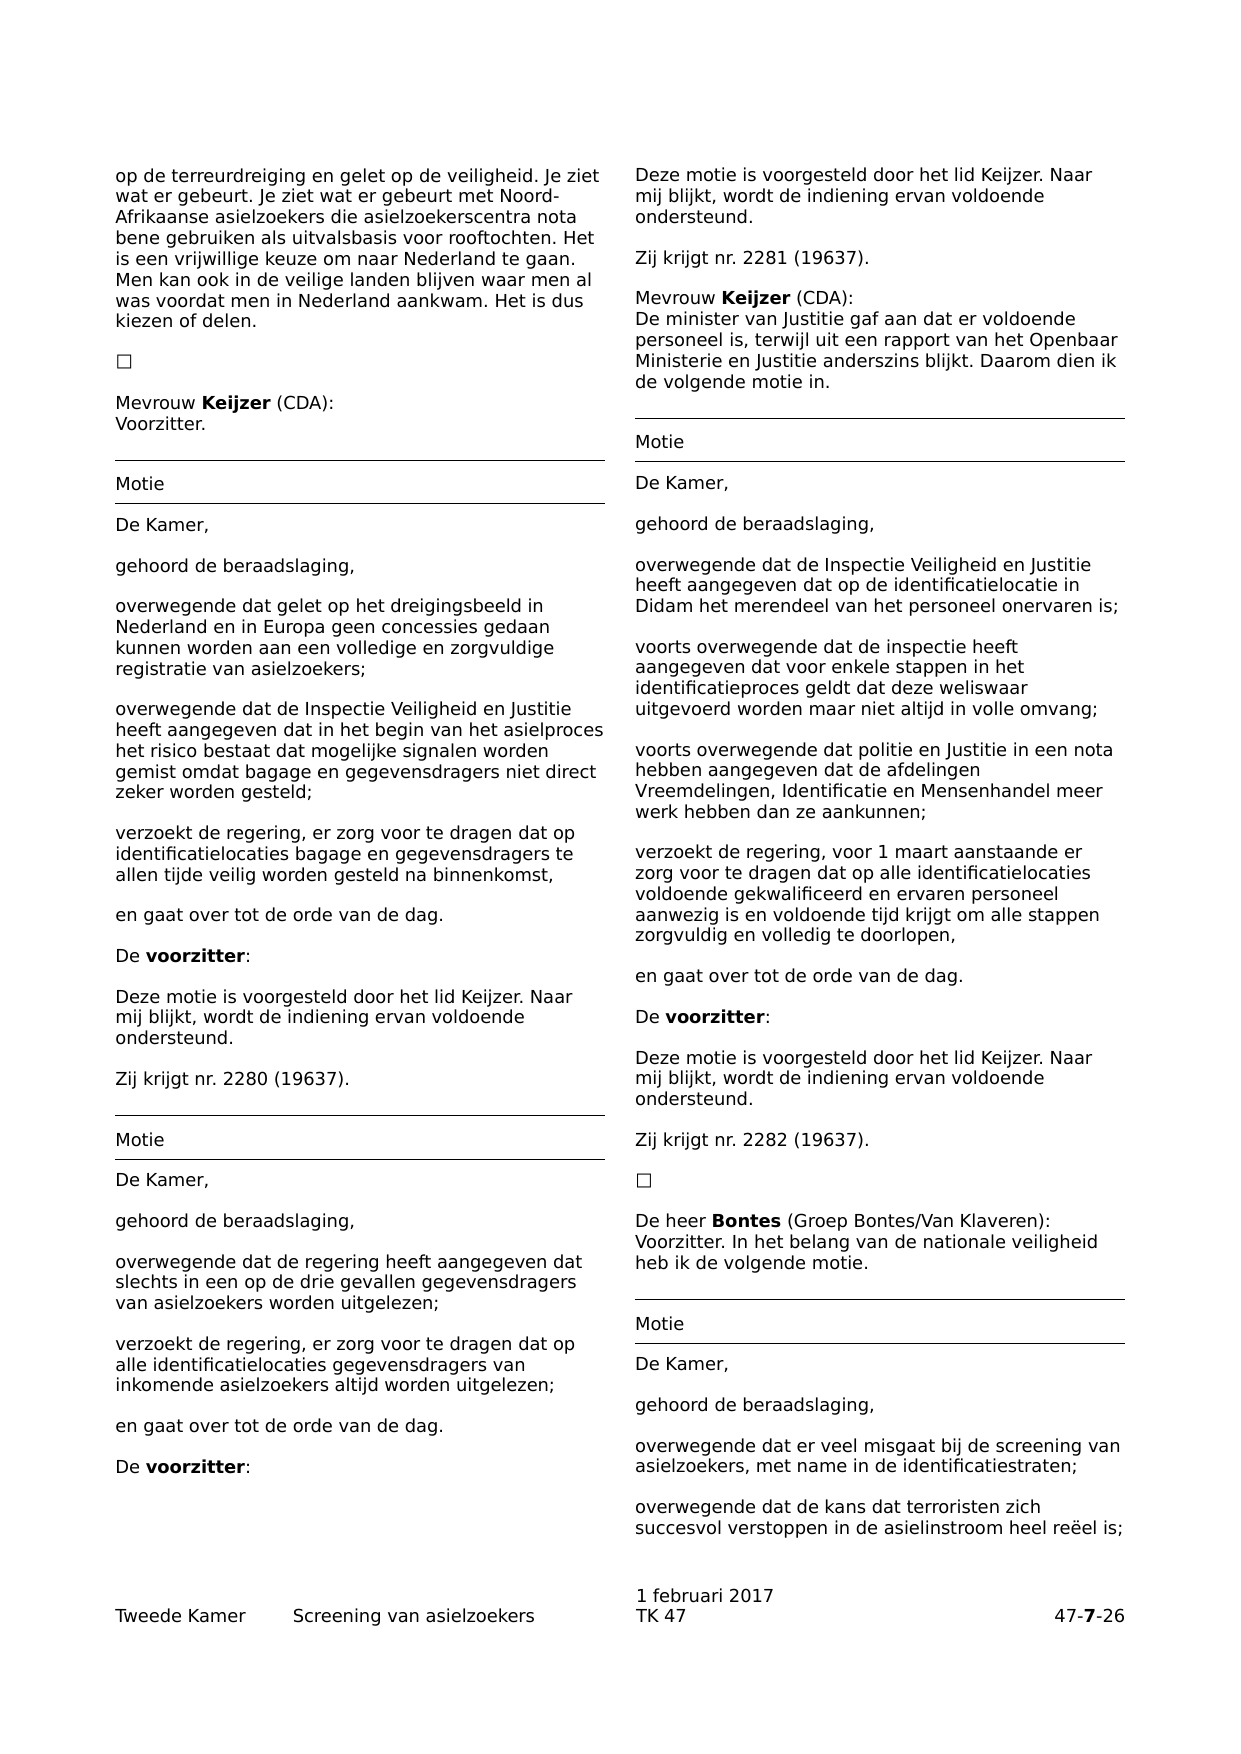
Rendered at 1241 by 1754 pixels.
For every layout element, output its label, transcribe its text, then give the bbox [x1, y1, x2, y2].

text overwegende dat de Inspectie Veiligheid en Justitie heeft aangegeven dat op de identificatielocatie in Didam het merendeel van het personeel onervaren is; [635, 554, 1125, 617]
text De voorzitter: [115, 1457, 605, 1477]
text overwegende dat de regering heeft aangegeven dat slechts in een op de drie gevallen gegevensdragers van asielzoekers worden uitgelezen; [115, 1252, 605, 1314]
text en gaat over tot de orde van de dag. [635, 966, 1125, 987]
text De voorzitter: [635, 1007, 1125, 1027]
text De heer Bontes (Groep Bontes/Van Klaveren): [635, 1211, 1125, 1232]
text Mevrouw Keijzer (CDA): [635, 288, 1125, 309]
text voorts overwegende dat de inspectie heeft aangegeven dat voor enkele stappen in het identificatieproces geldt dat deze weliswaar uitgevoerd worden maar niet altijd in volle omvang; [635, 637, 1125, 719]
text Motie [635, 432, 1125, 453]
text en gaat over tot de orde van de dag. [115, 905, 605, 926]
text De Kamer, [635, 1354, 1125, 1375]
text op de terreurdreiging en gelet op de veiligheid. Je ziet wat er gebeurt. Je ziet wat er gebeurt met Noord-Afrikaanse asielzoekers die asielzoekerscentra nota bene gebruiken als uitvalsbasis voor rooftochten. Het is een vrijwillige keuze om naar Nederland te gaan. Men kan ook in de veilige landen blijven waar men al was voordat men in Nederland aankwam. Het is dus kiezen of delen. [115, 165, 605, 332]
text overwegende dat de kans dat terroristen zich succesvol verstoppen in de asielinstroom heel reëel is; [635, 1497, 1125, 1538]
text De Kamer, [635, 473, 1125, 494]
text ⬜ [115, 352, 605, 373]
text gehoord de beraadslaging, [115, 556, 605, 576]
text overwegende dat gelet op het dreigingsbeeld in Nederland en in Europa geen concessies gedaan kunnen worden aan een volledige en zorgvuldige registratie van asielzoekers; [115, 596, 605, 679]
text Deze motie is voorgesteld door het lid Keijzer. Naar mij blijkt, wordt de indiening ervan voldoende ondersteund. [635, 1047, 1125, 1110]
text Zij krijgt nr. 2282 (19637). [635, 1130, 1125, 1150]
text voorts overwegende dat politie en Justitie in een nota hebben aangegeven dat de afdelingen Vreemdelingen, Identificatie en Mensenhandel meer werk hebben dan ze aankunnen; [635, 739, 1125, 822]
text ⬜ [635, 1170, 1125, 1191]
text De Kamer, [115, 515, 605, 536]
text gehoord de beraadslaging, [115, 1211, 605, 1232]
text De minister van Justitie gaf aan dat er voldoende personeel is, terwijl uit een rapport van het Openbaar Ministerie en Justitie anderszins blijkt. Daarom dien ik de volgende motie in. [635, 309, 1125, 392]
text verzoekt de regering, voor 1 maart aanstaande er zorg voor te dragen dat op alle identificatielocaties voldoende gekwalificeerd en ervaren personeel aanwezig is en voldoende tijd krijgt om alle stappen zorgvuldig en volledig te doorlopen, [635, 842, 1125, 946]
text De Kamer, [115, 1170, 605, 1191]
text overwegende dat de Inspectie Veiligheid en Justitie heeft aangegeven dat in het begin van het asielproces het risico bestaat dat mogelijke signalen worden gemist omdat bagage en gegevensdragers niet direct zeker worden gesteld; [115, 699, 605, 803]
text verzoekt de regering, er zorg voor te dragen dat op identificatielocaties bagage en gegevensdragers te allen tijde veilig worden gesteld na binnenkomst, [115, 823, 605, 885]
text Voorzitter. [115, 413, 605, 434]
text en gaat over tot de orde van de dag. [115, 1416, 605, 1437]
text Motie [635, 1313, 1125, 1334]
text gehoord de beraadslaging, [635, 514, 1125, 534]
text gehoord de beraadslaging, [635, 1395, 1125, 1416]
text Mevrouw Keijzer (CDA): [115, 393, 605, 413]
text Motie [115, 474, 605, 495]
text overwegende dat er veel misgaat bij de screening van asielzoekers, met name in de identificatiestraten; [635, 1436, 1125, 1477]
text Voorzitter. In het belang van de nationale veiligheid heb ik de volgende motie. [635, 1232, 1125, 1273]
text verzoekt de regering, er zorg voor te dragen dat op alle identificatielocaties gegevensdragers van inkomende asielzoekers altijd worden uitgelezen; [115, 1334, 605, 1396]
text Zij krijgt nr. 2280 (19637). [115, 1069, 605, 1089]
text Deze motie is voorgesteld door het lid Keijzer. Naar mij blijkt, wordt de indiening ervan voldoende ondersteund. [635, 165, 1125, 227]
text Zij krijgt nr. 2281 (19637). [635, 247, 1125, 268]
text Deze motie is voorgesteld door het lid Keijzer. Naar mij blijkt, wordt de indiening ervan voldoende ondersteund. [115, 987, 605, 1049]
text De voorzitter: [115, 946, 605, 967]
text Motie [115, 1129, 605, 1150]
